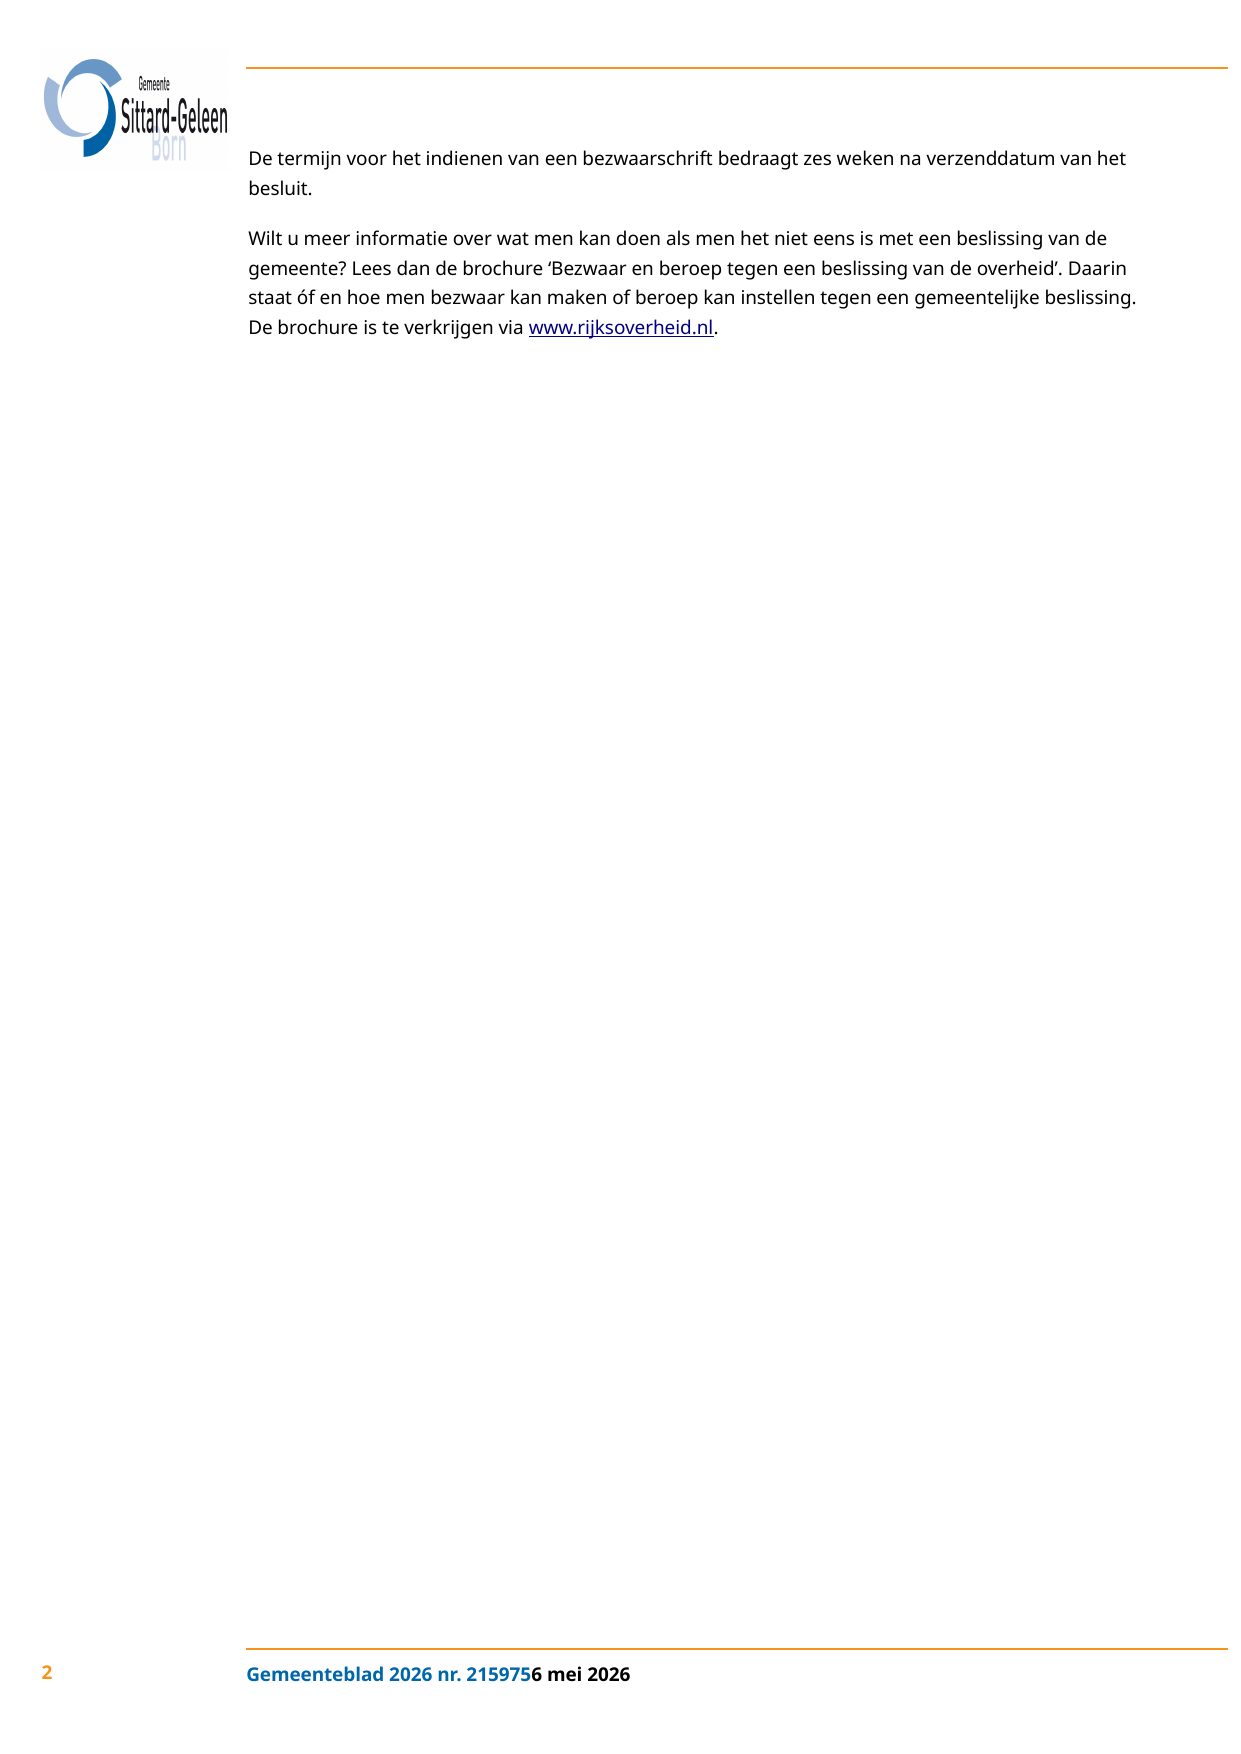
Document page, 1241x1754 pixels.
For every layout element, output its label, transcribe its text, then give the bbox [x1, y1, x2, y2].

text De termijn voor het indienen van een bezwaarschrift bedraagt zes weken na verzenddatum van het besluit. [248, 145, 1152, 201]
text Wilt u meer informatie over wat men kan doen als men het niet eens is met een beslissing van de gemeente? Lees dan de brochure ‘Bezwaar en beroep tegen een beslissing van de overheid’. Daarin staat óf en hoe men bezwaar kan maken of beroep kan instellen tegen een gemeentelijke beslissing. De brochure is te verkrijgen via www.rijksoverheid.nl. [248, 225, 1152, 340]
picture [41, 47, 231, 172]
